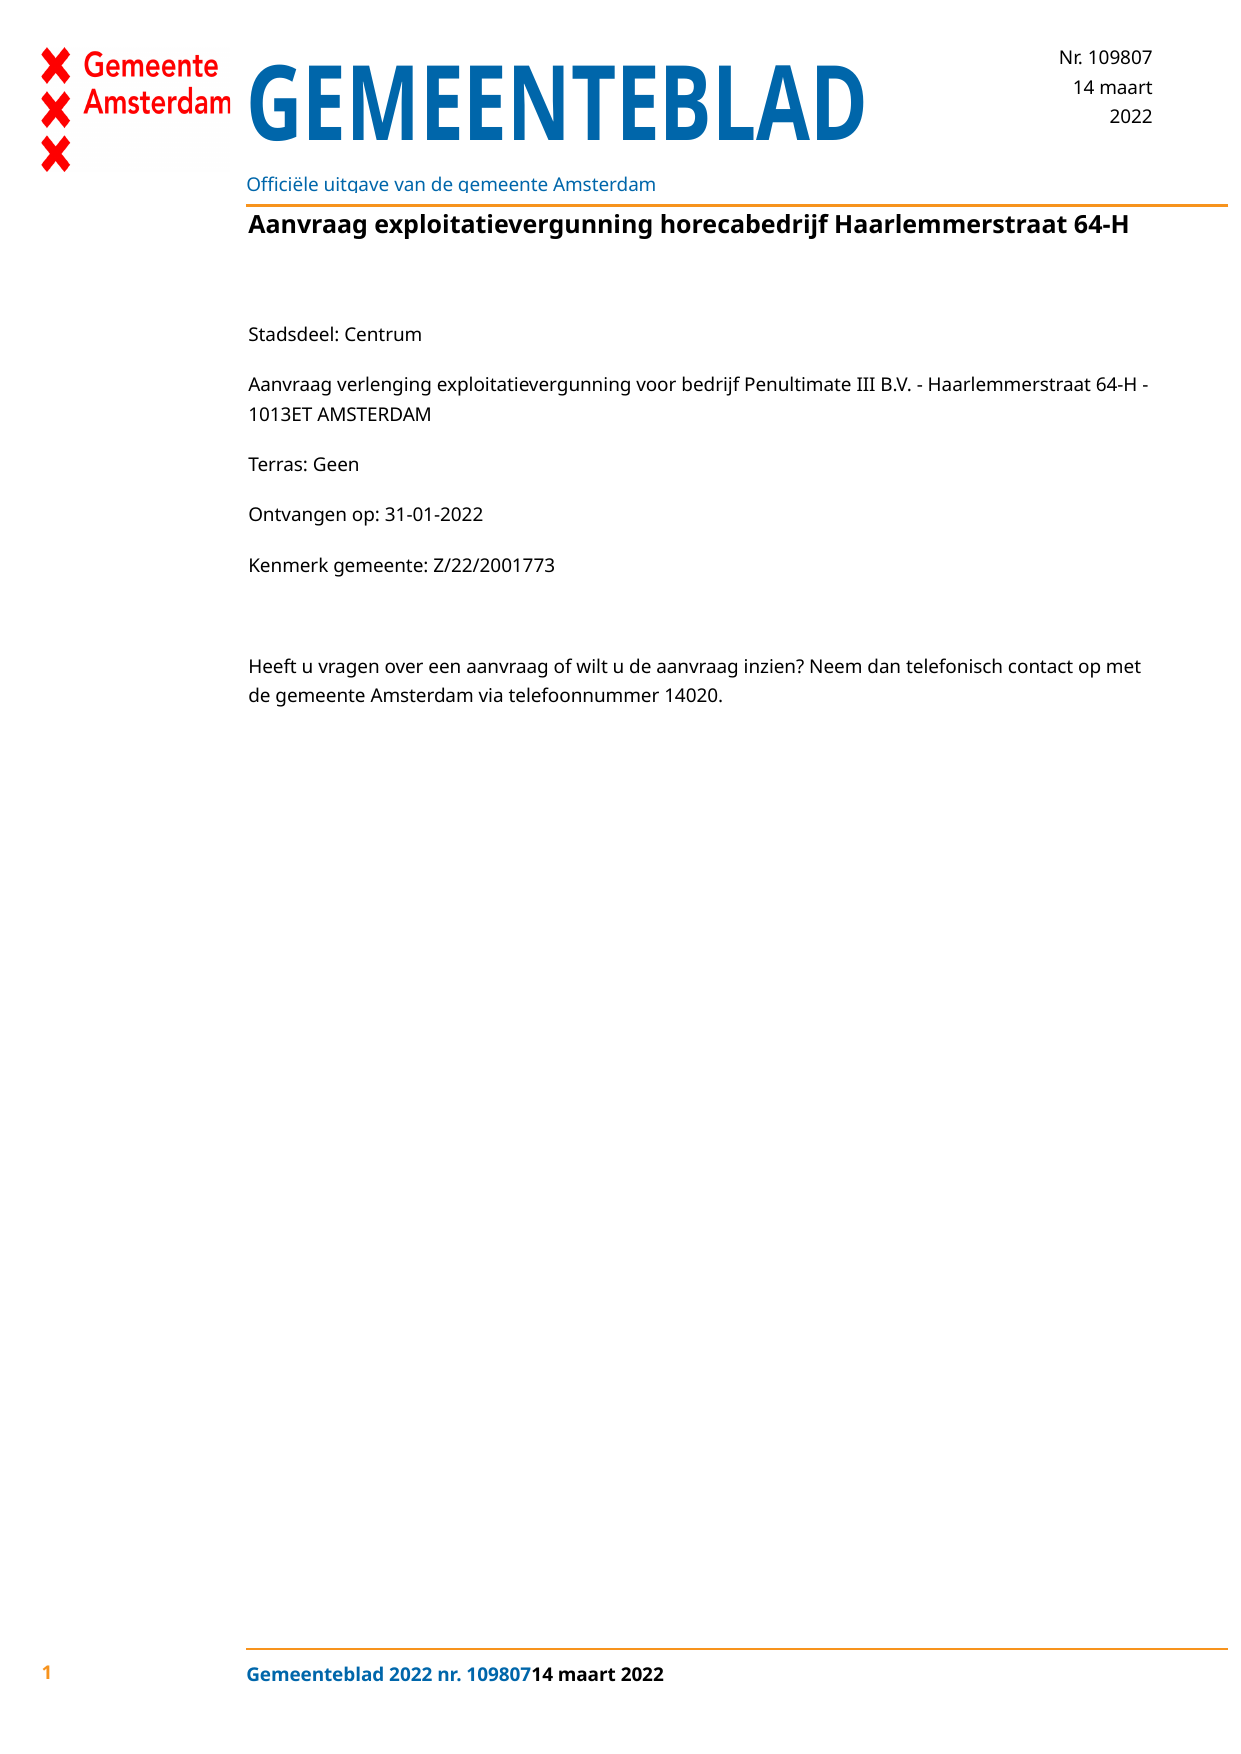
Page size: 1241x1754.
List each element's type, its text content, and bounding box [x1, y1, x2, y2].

text Terras: Geen [248, 451, 1152, 477]
picture [41, 47, 231, 172]
text Aanvraag verlenging exploitatievergunning voor bedrijf Penultimate III B.V. - Haarlemmerstraat 64-H - 1013ET AMSTERDAM [248, 371, 1152, 426]
text Kenmerk gemeente: Z/22/2001773 [248, 552, 1152, 578]
text Heeft u vragen over een aanvraag of wilt u de aanvraag inzien? Neem dan telefonisch contact op met de gemeente Amsterdam via telefoonnummer 14020. [248, 653, 1152, 708]
text Stadsdeel: Centrum [248, 321, 1152, 346]
text Ontvangen op: 31-01-2022 [248, 502, 1152, 527]
text Aanvraag exploitatievergunning horecabedrijf Haarlemmerstraat 64-H [248, 207, 1152, 241]
